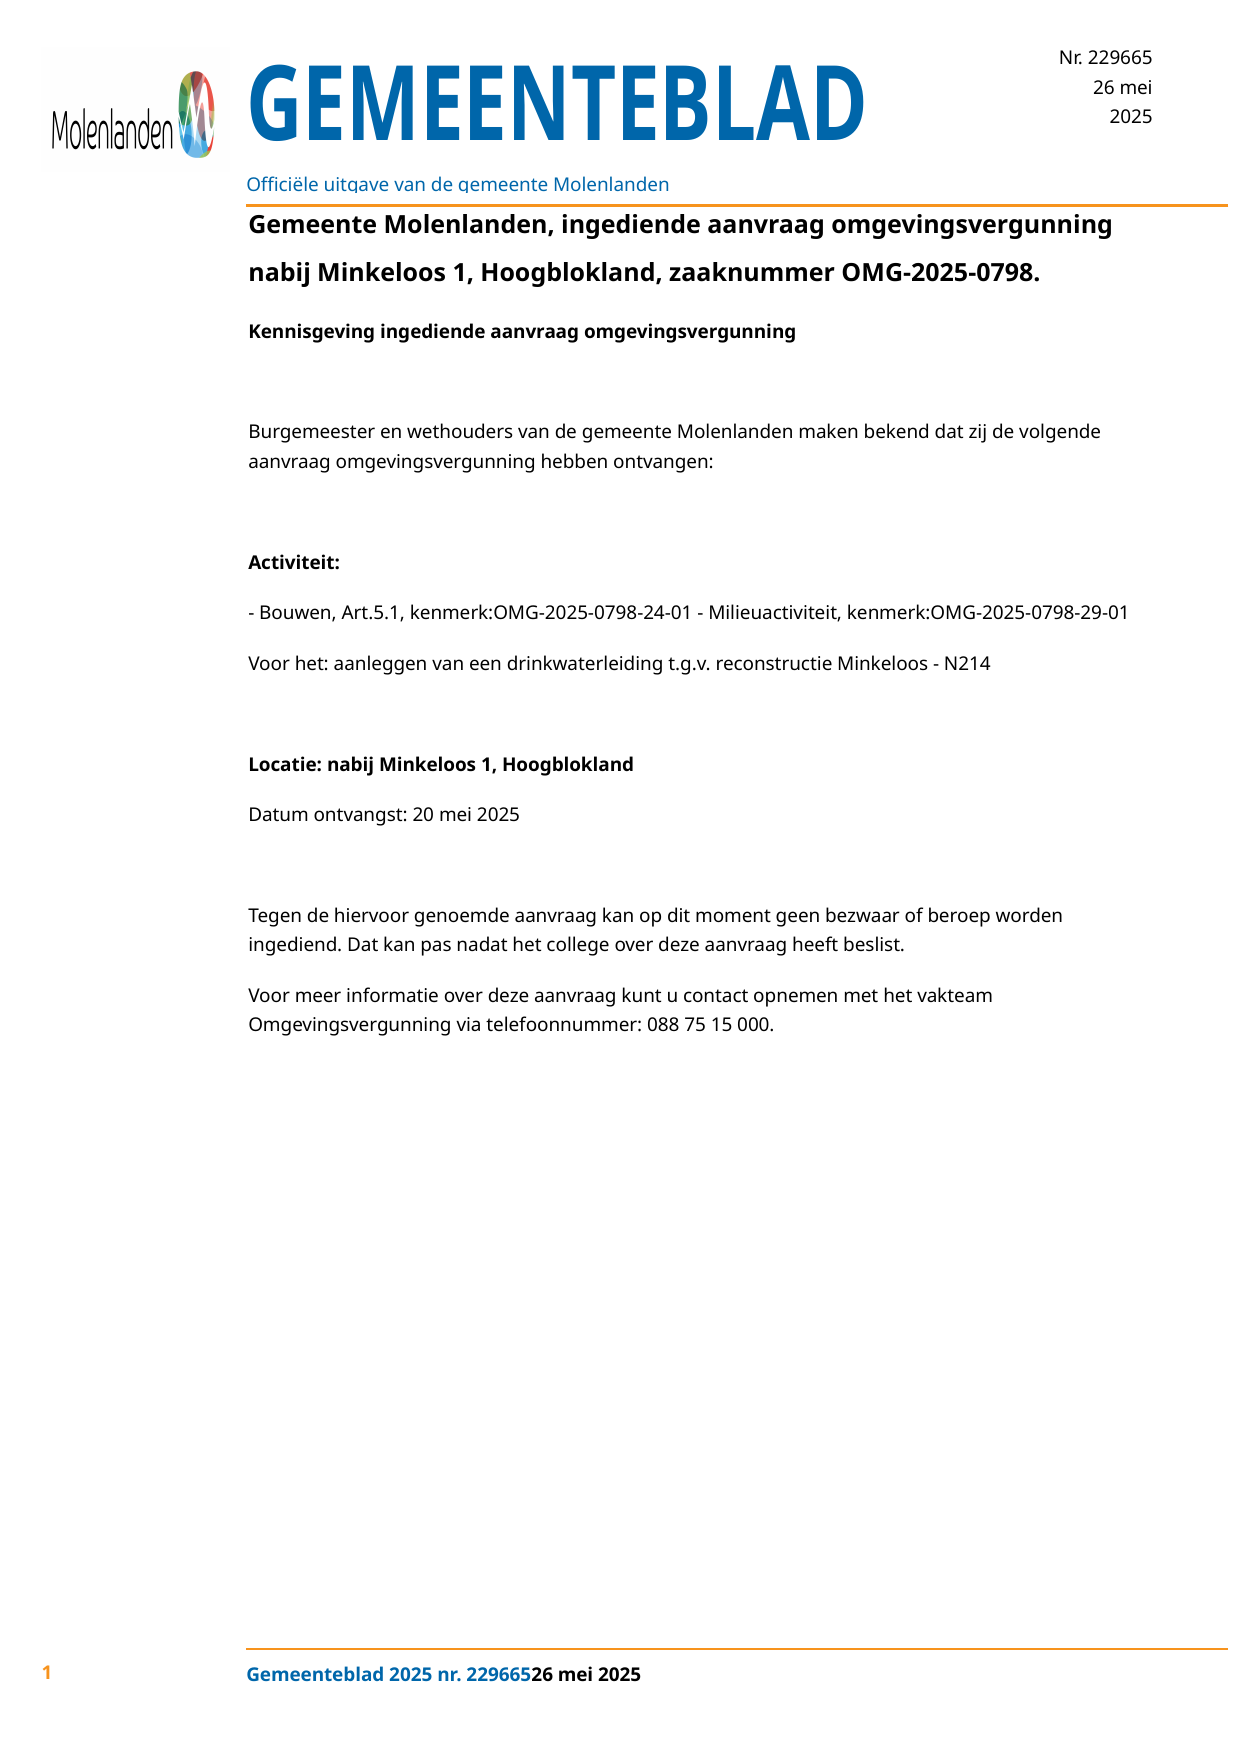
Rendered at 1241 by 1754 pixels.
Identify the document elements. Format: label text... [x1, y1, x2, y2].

text Tegen de hiervoor genoemde aanvraag kan op dit moment geen bezwaar of beroep worden ingediend. Dat kan pas nadat het college over deze aanvraag heeft beslist. [248, 902, 1152, 957]
text Burgemeester en wethouders van de gemeente Molenlanden maken bekend dat zij de volgende aanvraag omgevingsvergunning hebben ontvangen: [248, 419, 1152, 474]
text Datum ontvangst: 20 mei 2025 [248, 801, 1152, 827]
text Voor het: aanleggen van een drinkwaterleiding t.g.v. reconstructie Minkeloos - N214 [248, 650, 1152, 676]
picture [41, 47, 231, 172]
text Kennisgeving ingediende aanvraag omgevingsvergunning [248, 318, 1152, 344]
text Voor meer informatie over deze aanvraag kunt u contact opnemen met het vakteam Omgevingsvergunning via telefoonnummer: 088 75 15 000. [248, 982, 1152, 1037]
text - Bouwen, Art.5.1, kenmerk:OMG-2025-0798-24-01 - Milieuactiviteit, kenmerk:OMG-2025-0798-29-01 [248, 599, 1152, 625]
text Locatie: nabij Minkeloos 1, Hoogblokland [248, 751, 1152, 777]
text Gemeente Molenlanden, ingediende aanvraag omgevingsvergunning nabij Minkeloos 1, Hoogblokland, zaaknummer OMG-2025-0798. [248, 207, 1152, 288]
text Activiteit: [248, 549, 1152, 575]
